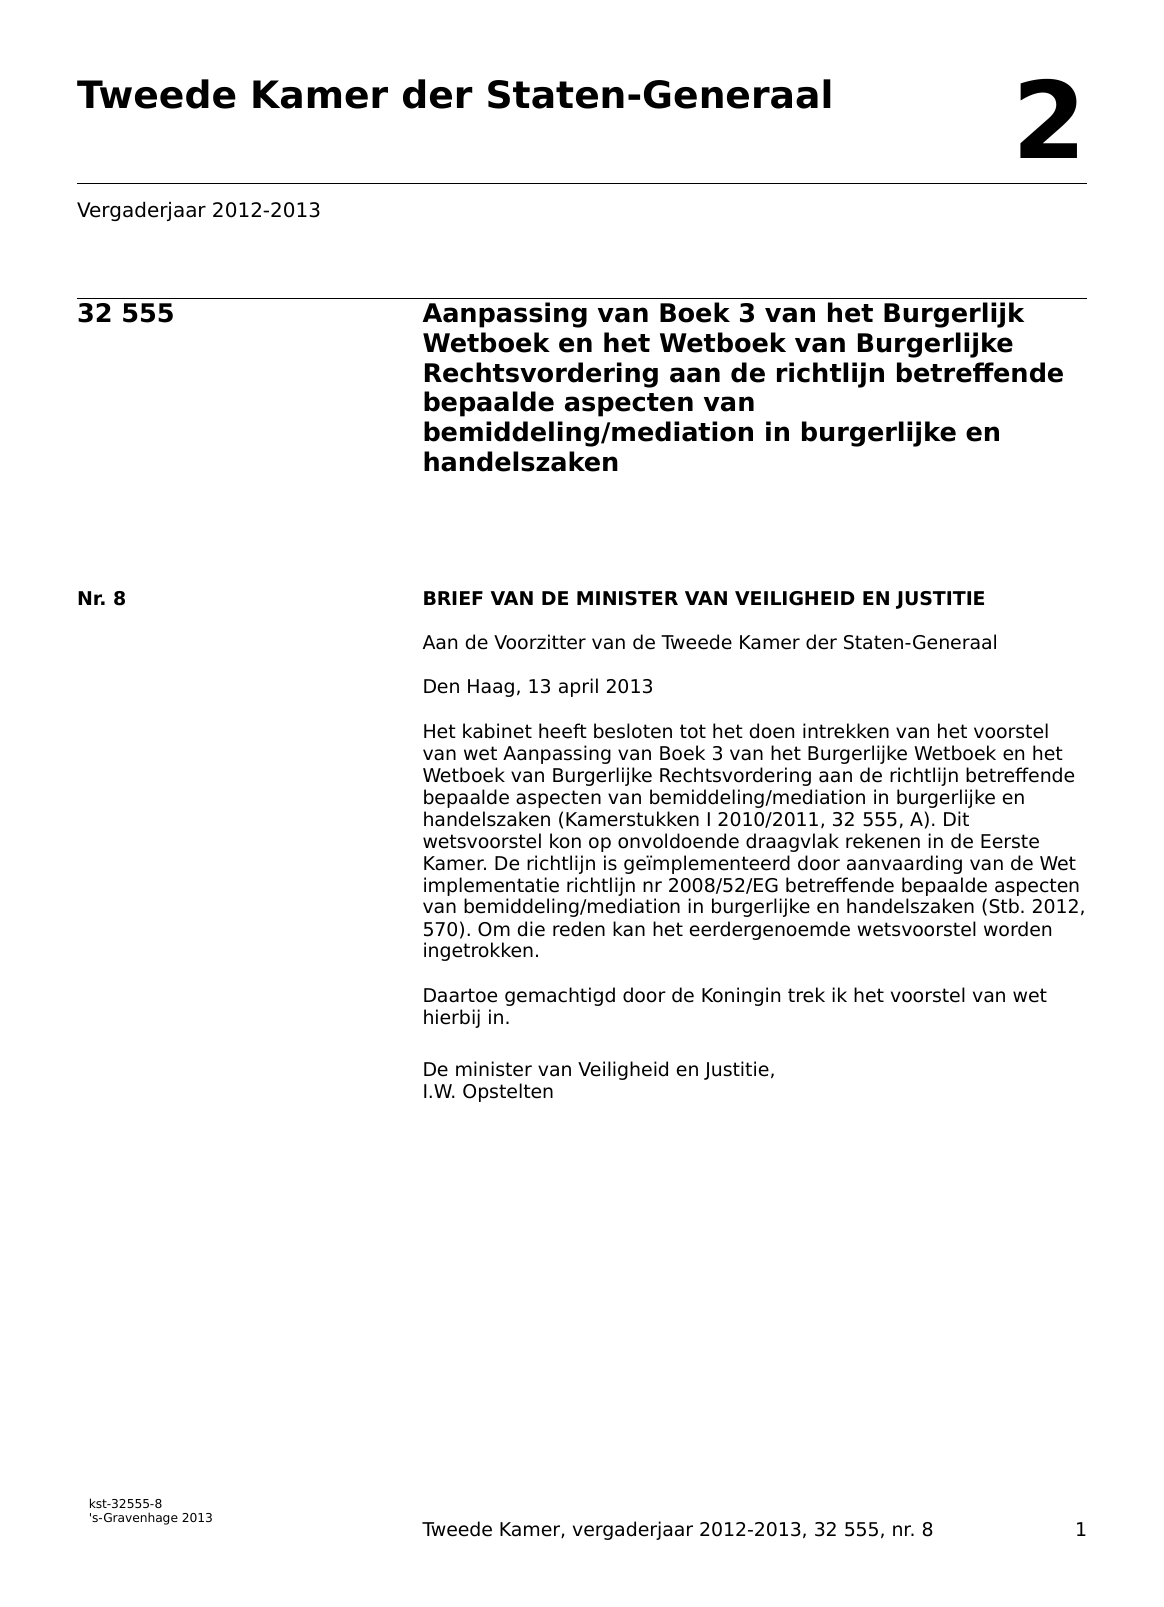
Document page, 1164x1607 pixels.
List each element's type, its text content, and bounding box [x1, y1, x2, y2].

subtitle 32 555 Aanpassing van Boek 3 van het Burgerlijk Wetboek en het Wetboek van Burgerlijke Rechtsvordering aan de richtlijn betreffende bepaalde aspecten van bemiddeling/mediation in burgerlijke en handelszaken [77, 299, 1087, 477]
text De minister van Veiligheid en Justitie, I.W. Opstelten [422, 1058, 1087, 1102]
table_header 2 [886, 59, 1087, 183]
text Het kabinet heeft besloten tot het doen intrekken van het voorstel van wet Aanpassing van Boek 3 van het Burgerlijke Wetboek en het Wetboek van Burgerlijke Rechtsvordering aan de richtlijn betreffende bepaalde aspecten van bemiddeling/mediation in burgerlijke en handelszaken (Kamerstukken I 2010/2011, 32 555, A). Dit wetsvoorstel kon op onvoldoende draagvlak rekenen in de Eerste Kamer. De richtlijn is geïmplementeerd door aanvaarding van de Wet implementatie richtlijn nr 2008/52/EG betreffende bepaalde aspecten van bemiddeling/mediation in burgerlijke en handelszaken (Stb. 2012, 570). Om die reden kan het eerdergenoemde wetsvoorstel worden ingetrokken. [422, 721, 1087, 962]
table_header Tweede Kamer der Staten-Generaal [77, 59, 886, 183]
text Den Haag, 13 april 2013 [422, 676, 1087, 698]
table_cell Vergaderjaar 2012-2013 [77, 184, 1087, 298]
text 's-Gravenhage 2013 [88, 1511, 323, 1525]
subtitle Nr. 8 BRIEF VAN DE MINISTER VAN VEILIGHEID EN JUSTITIE [77, 588, 1087, 610]
text Daartoe gemachtigd door de Koningin trek ik het voorstel van wet hierbij in. [422, 984, 1087, 1028]
text kst-32555-8 [88, 1497, 323, 1511]
text Aan de Voorzitter van de Tweede Kamer der Staten-Generaal [422, 632, 1087, 654]
